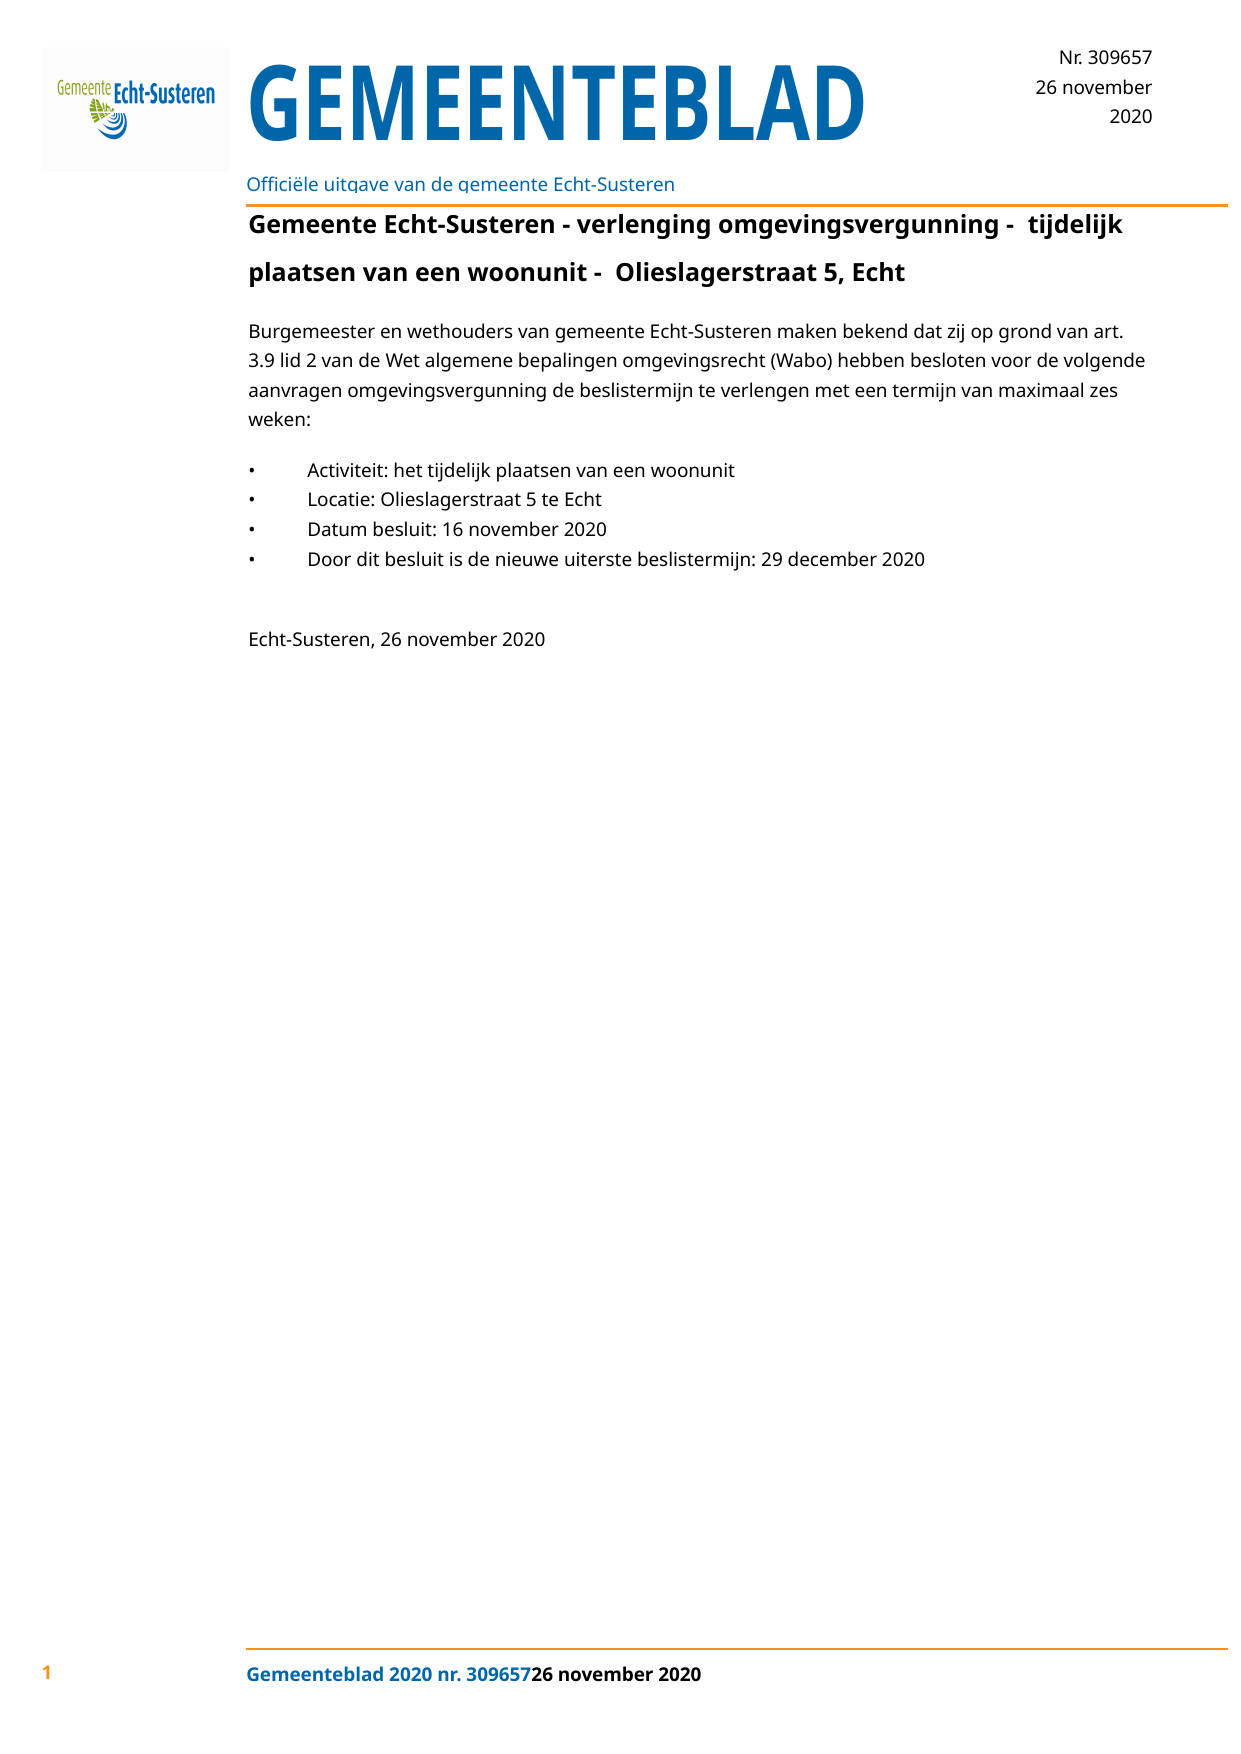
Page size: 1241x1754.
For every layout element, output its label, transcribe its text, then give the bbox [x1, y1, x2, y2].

list Activiteit: het tijdelijk plaatsen van een woonunit [248, 457, 1152, 483]
text Echt-Susteren, 26 november 2020 [248, 626, 1152, 652]
list Datum besluit: 16 november 2020 [248, 516, 1152, 542]
list Locatie: Olieslagerstraat 5 te Echt [248, 487, 1152, 512]
picture [41, 47, 231, 172]
text Burgemeester en wethouders van gemeente Echt-Susteren maken bekend dat zij op grond van art. 3.9 lid 2 van de Wet algemene bepalingen omgevingsrecht (Wabo) hebben besloten voor de volgende aanvragen omgevingsvergunning de beslistermijn te verlengen met een termijn van maximaal zes weken: [248, 318, 1152, 432]
list Door dit besluit is de nieuwe uiterste beslistermijn: 29 december 2020 [248, 546, 1152, 572]
text Gemeente Echt-Susteren - verlenging omgevingsvergunning - tijdelijk plaatsen van een woonunit - Olieslagerstraat 5, Echt [248, 207, 1152, 288]
